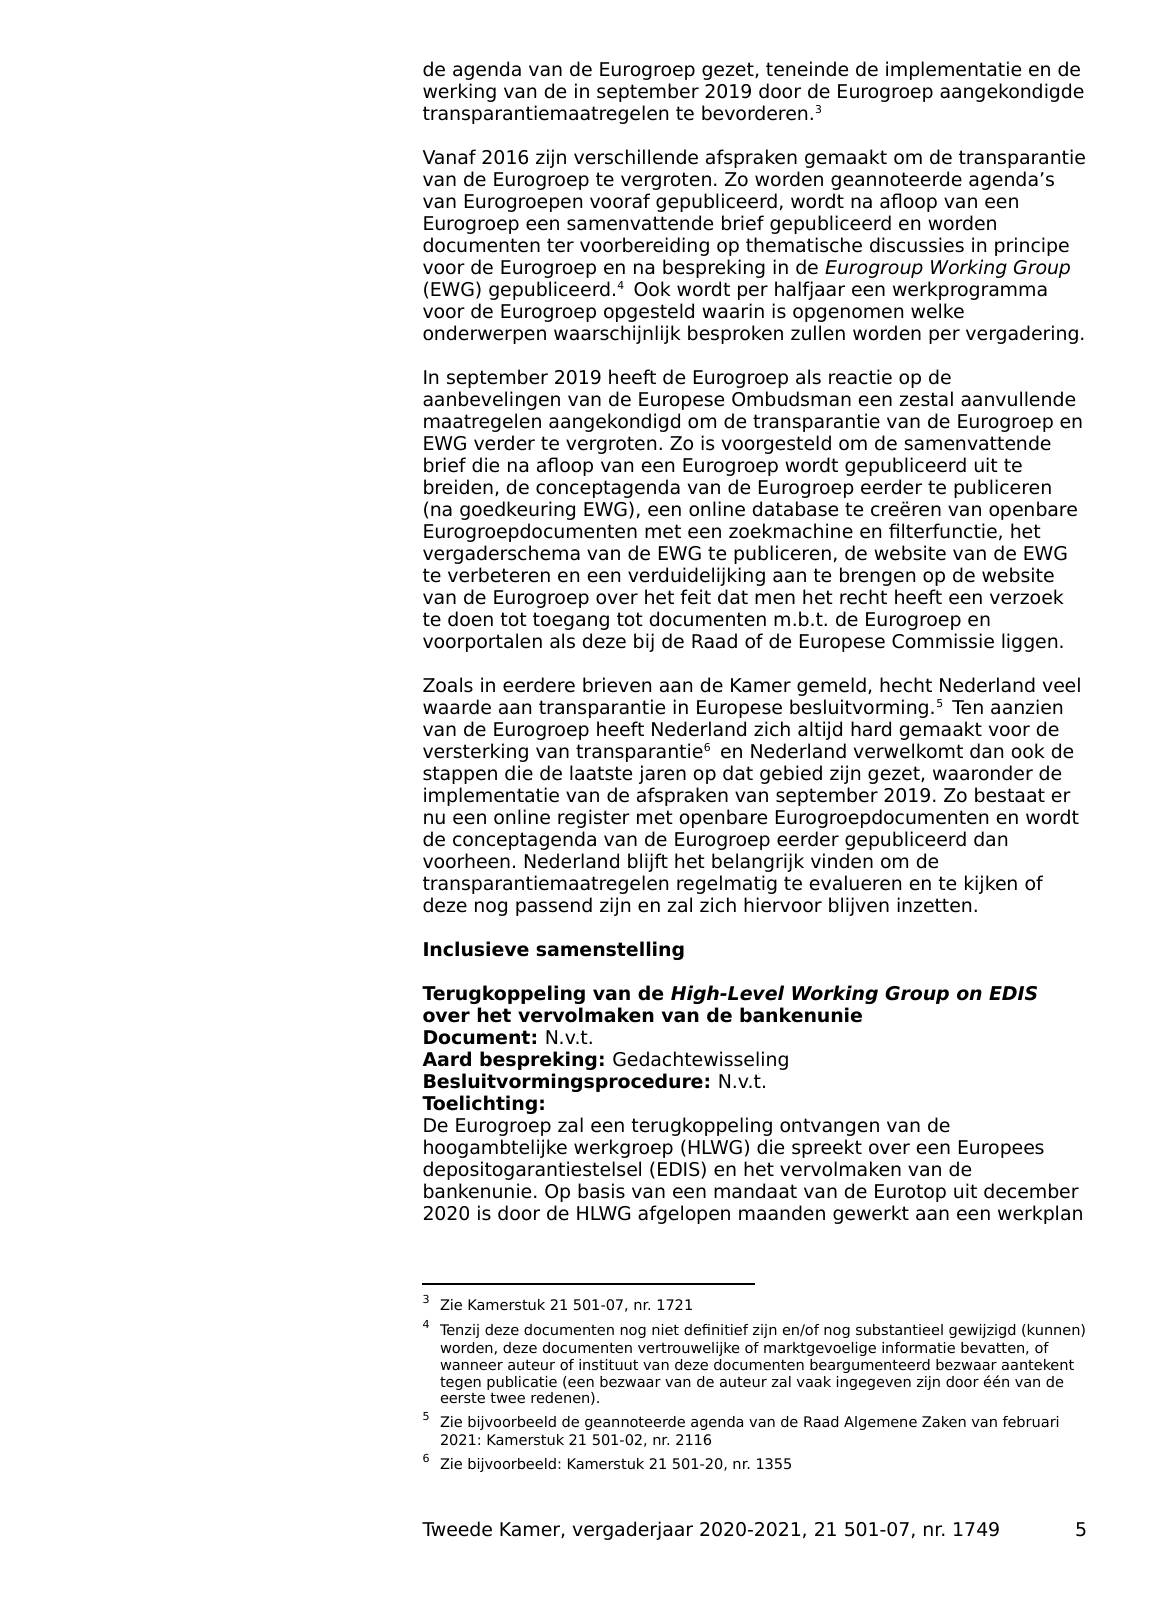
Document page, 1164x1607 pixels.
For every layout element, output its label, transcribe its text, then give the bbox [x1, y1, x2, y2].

text de agenda van de Eurogroep gezet, teneinde de implementatie en de werking van de in september 2019 door de Eurogroep aangekondigde transparantiemaatregelen te bevorderen. [422, 59, 1087, 125]
text In september 2019 heeft de Eurogroep als reactie op de aanbevelingen van de Europese Ombudsman een zestal aanvullende maatregelen aangekondigd om de transparantie van de Eurogroep en EWG verder te vergroten. Zo is voorgesteld om de samenvattende brief die na afloop van een Eurogroep wordt gepubliceerd uit te breiden, de conceptagenda van de Eurogroep eerder te publiceren (na goedkeuring EWG), een online database te creëren van openbare Eurogroepdocumenten met een zoekmachine en filterfunctie, het vergaderschema van de EWG te publiceren, de website van de EWG te verbeteren en een verduidelijking aan te brengen op de website van de Eurogroep over het feit dat men het recht heeft een verzoek te doen tot toegang tot documenten m.b.t. de Eurogroep en voorportalen als deze bij de Raad of de Europese Commissie liggen. [422, 367, 1087, 653]
text Aard bespreking: Gedachtewisseling [422, 1049, 1087, 1071]
text Terugkoppeling van de High-Level Working Group on EDIS over het vervolmaken van de bankenunie [422, 983, 1087, 1027]
text Zie Kamerstuk 21 501-07, nr. 1721 [422, 1293, 1087, 1315]
text Zie bijvoorbeeld de geannoteerde agenda van de Raad Algemene Zaken van februari 2021: Kamerstuk 21 501-02, nr. 2116 [422, 1410, 1087, 1449]
text Zoals in eerdere brieven aan de Kamer gemeld, hecht Nederland veel waarde aan transparantie in Europese besluitvorming. Ten aanzien van de Eurogroep heeft Nederland zich altijd hard gemaakt voor de versterking van transparantie en Nederland verwelkomt dan ook de stappen die de laatste jaren op dat gebied zijn gezet, waaronder de implementatie van de afspraken van september 2019. Zo bestaat er nu een online register met openbare Eurogroepdocumenten en wordt de conceptagenda van de Eurogroep eerder gepubliceerd dan voorheen. Nederland blijft het belangrijk vinden om de transparantiemaatregelen regelmatig te evalueren en te kijken of deze nog passend zijn en zal zich hiervoor blijven inzetten. [422, 675, 1087, 917]
text Toelichting: [422, 1093, 1087, 1115]
text Zie bijvoorbeeld: Kamerstuk 21 501-20, nr. 1355 [422, 1452, 1087, 1474]
text Vanaf 2016 zijn verschillende afspraken gemaakt om de transparantie van de Eurogroep te vergroten. Zo worden geannoteerde agenda’s van Eurogroepen vooraf gepubliceerd, wordt na afloop van een Eurogroep een samenvattende brief gepubliceerd en worden documenten ter voorbereiding op thematische discussies in principe voor de Eurogroep en na bespreking in de Eurogroup Working Group (EWG) gepubliceerd. Ook wordt per halfjaar een werkprogramma voor de Eurogroep opgesteld waarin is opgenomen welke onderwerpen waarschijnlijk besproken zullen worden per vergadering. [422, 147, 1087, 345]
text Besluitvormingsprocedure: N.v.t. [422, 1071, 1087, 1093]
text De Eurogroep zal een terugkoppeling ontvangen van de hoogambtelijke werkgroep (HLWG) die spreekt over een Europees depositogarantiestelsel (EDIS) en het vervolmaken van de bankenunie. Op basis van een mandaat van de Eurotop uit december 2020 is door de HLWG afgelopen maanden gewerkt aan een werkplan [422, 1115, 1087, 1225]
text Document: N.v.t. [422, 1027, 1087, 1049]
subtitle Inclusieve samenstelling [422, 939, 1087, 961]
text Tenzij deze documenten nog niet definitief zijn en/of nog substantieel gewijzigd (kunnen) worden, deze documenten vertrouwelijke of marktgevoelige informatie bevatten, of wanneer auteur of instituut van deze documenten beargumenteerd bezwaar aantekent tegen publicatie (een bezwaar van de auteur zal vaak ingegeven zijn door één van de eerste twee redenen). [422, 1318, 1087, 1407]
